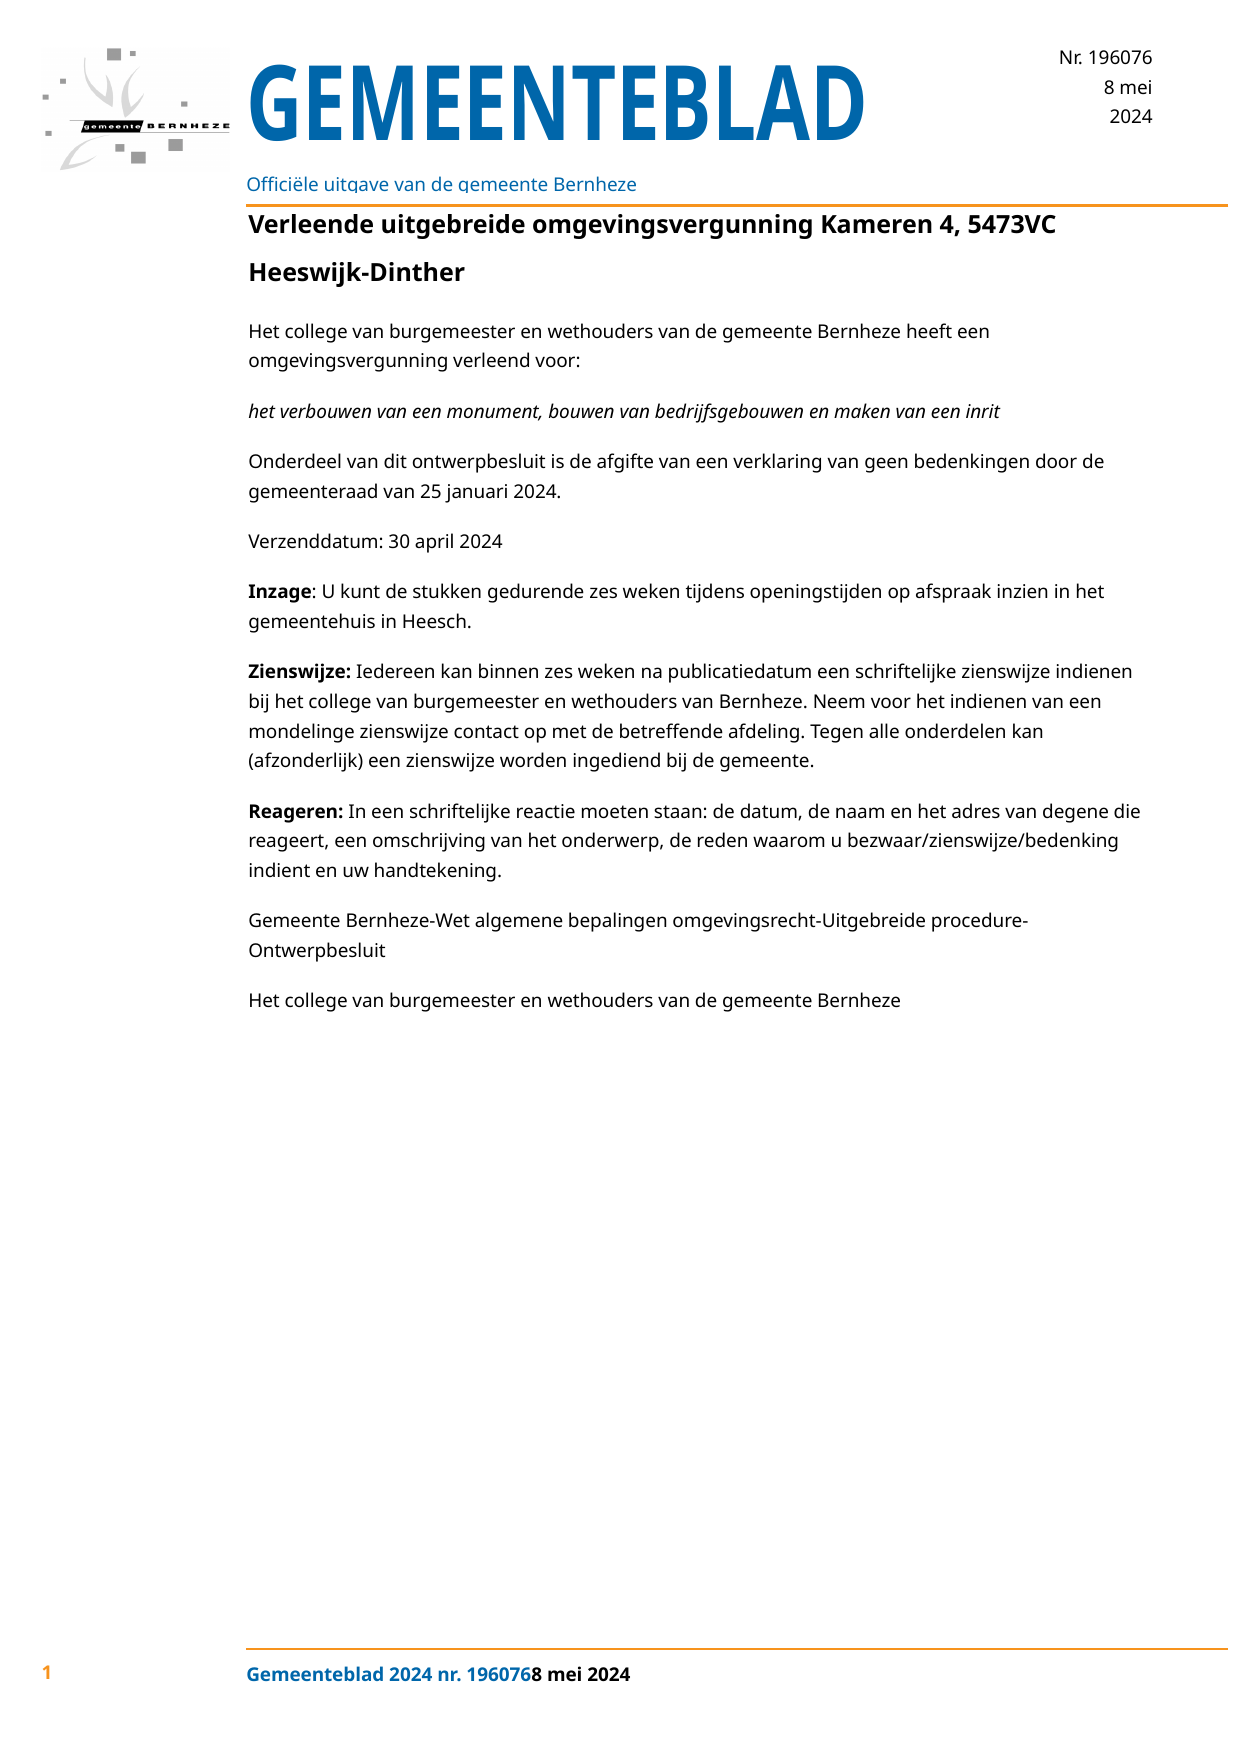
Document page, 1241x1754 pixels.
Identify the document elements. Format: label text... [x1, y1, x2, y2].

text Het college van burgemeester en wethouders van de gemeente Bernheze [248, 987, 1152, 1013]
text Verzenddatum: 30 april 2024 [248, 528, 1152, 554]
text Gemeente Bernheze-Wet algemene bepalingen omgevingsrecht-Uitgebreide procedure-Ontwerpbesluit [248, 907, 1152, 963]
text Verleende uitgebreide omgevingsvergunning Kameren 4, 5473VC Heeswijk-Dinther [248, 207, 1152, 288]
text Zienswijze: Iedereen kan binnen zes weken na publicatiedatum een schriftelijke zienswijze indienen bij het college van burgemeester en wethouders van Bernheze. Neem voor het indienen van een mondelinge zienswijze contact op met de betreffende afdeling. Tegen alle onderdelen kan (afzonderlijk) een zienswijze worden ingediend bij de gemeente. [248, 659, 1152, 773]
text het verbouwen van een monument, bouwen van bedrijfsgebouwen en maken van een inrit [248, 398, 1152, 424]
picture [41, 47, 231, 172]
text Reageren: In een schriftelijke reactie moeten staan: de datum, de naam en het adres van degene die reageert, een omschrijving van het onderwerp, de reden waarom u bezwaar/zienswijze/bedenking indient en uw handtekening. [248, 798, 1152, 883]
text Inzage: U kunt de stukken gedurende zes weken tijdens openingstijden op afspraak inzien in het gemeentehuis in Heesch. [248, 579, 1152, 634]
text Onderdeel van dit ontwerpbesluit is de afgifte van een verklaring van geen bedenkingen door de gemeenteraad van 25 januari 2024. [248, 448, 1152, 504]
text Het college van burgemeester en wethouders van de gemeente Bernheze heeft een omgevingsvergunning verleend voor: [248, 318, 1152, 373]
